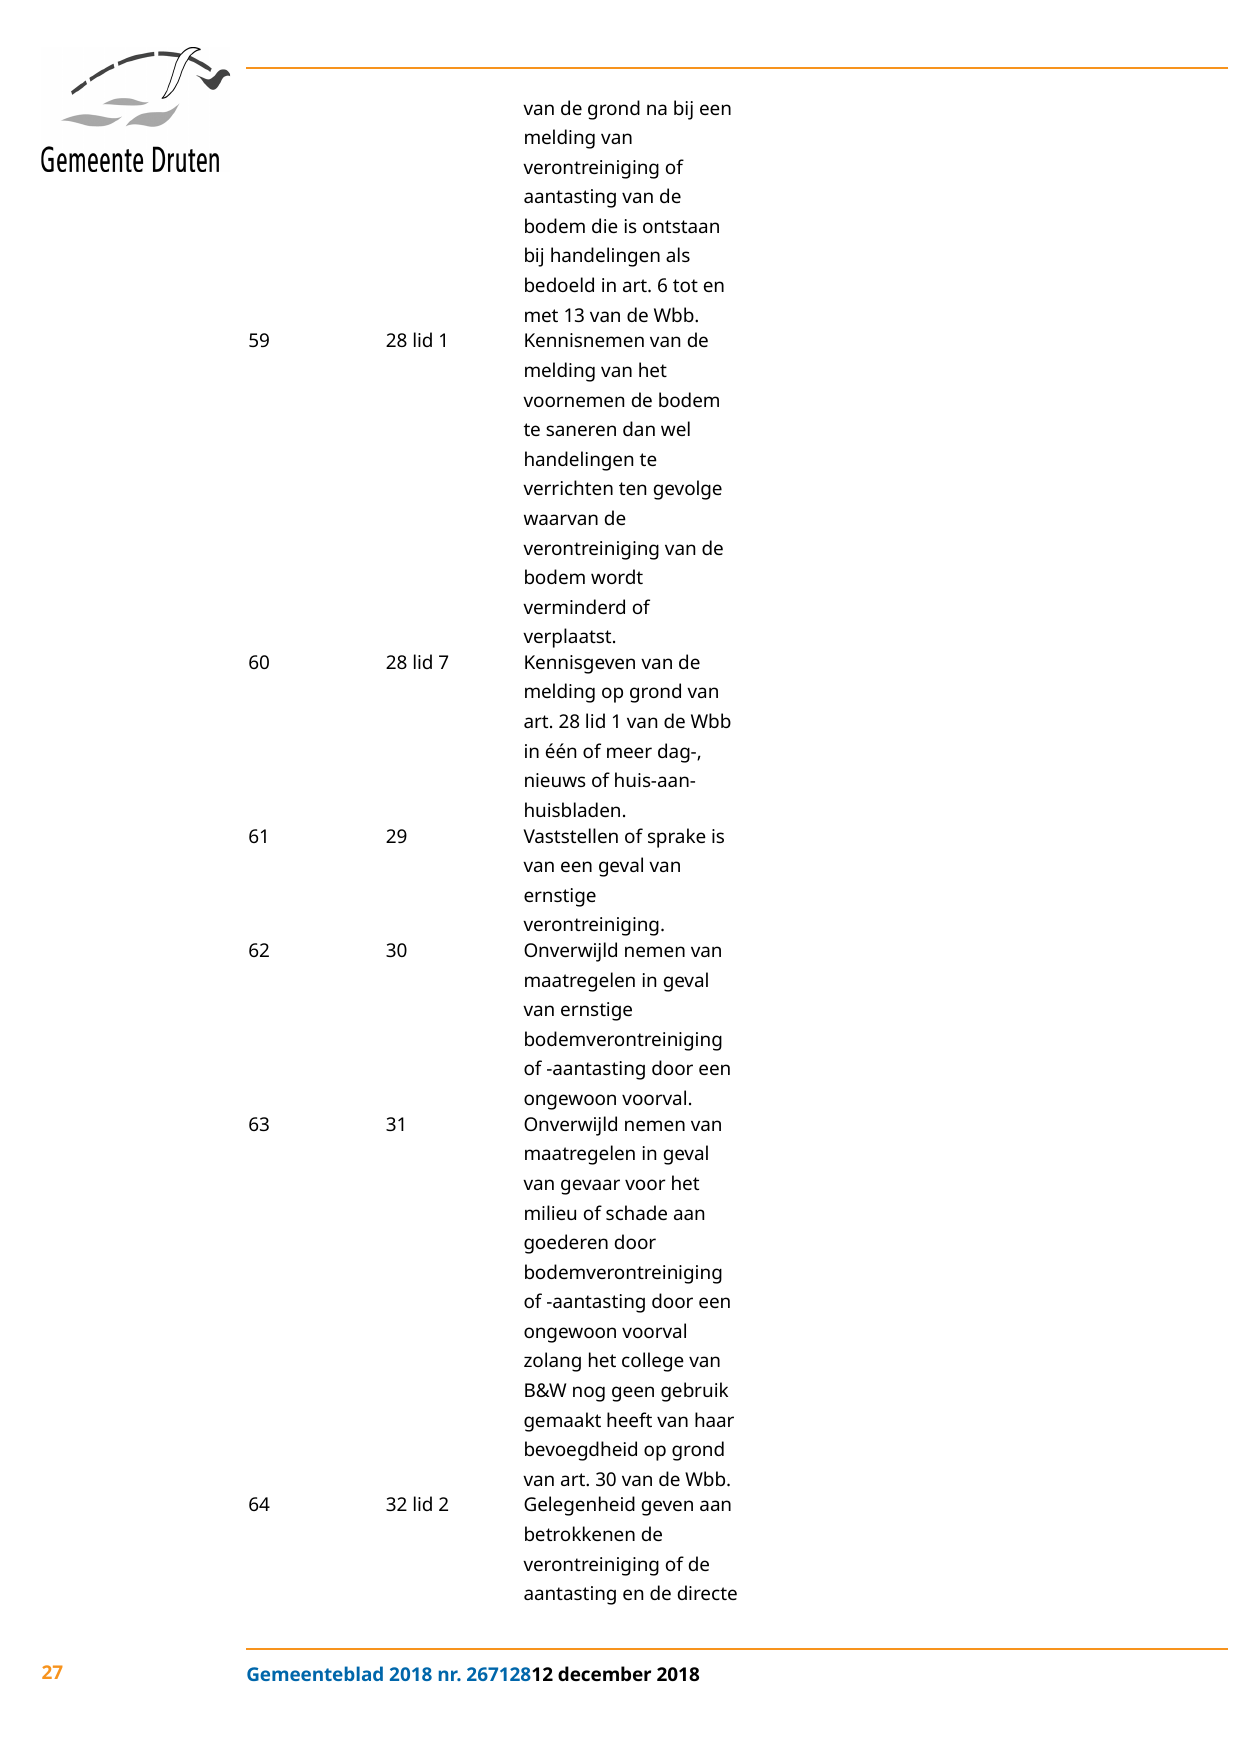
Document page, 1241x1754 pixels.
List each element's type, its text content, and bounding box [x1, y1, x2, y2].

table_cell [248, 95, 386, 328]
table_cell 32 lid 2 [386, 1492, 523, 1606]
table_cell [1014, 95, 1152, 328]
table_cell Kennisnemen van de melding van het voornemen de bodem te saneren dan wel handelingen te verrichten ten gevolge waarvan de verontreiniging van de bodem wordt verminderd of verplaatst. [523, 328, 739, 649]
table_cell 29 [386, 823, 523, 937]
table_cell [876, 1492, 1014, 1606]
table_cell [739, 1492, 876, 1606]
table_cell [739, 1111, 876, 1492]
table_cell [739, 95, 876, 328]
table_cell 64 [248, 1492, 386, 1606]
table_cell [386, 95, 523, 328]
table_cell [1014, 937, 1152, 1111]
table_cell [1014, 649, 1152, 823]
table_cell 28 lid 7 [386, 649, 523, 823]
table_cell 61 [248, 823, 386, 937]
table_cell 31 [386, 1111, 523, 1492]
table_cell Gelegenheid geven aan betrokkenen de verontreiniging of de aantasting en de directe [523, 1492, 739, 1606]
table_cell Onverwijld nemen van maatregelen in geval van gevaar voor het milieu of schade aan goederen door bodemverontreiniging of -aantasting door een ongewoon voorval zolang het college van B&W nog geen gebruik gemaakt heeft van haar bevoegdheid op grond van art. 30 van de Wbb. [523, 1111, 739, 1492]
table_cell 63 [248, 1111, 386, 1492]
table_cell [876, 95, 1014, 328]
picture [41, 47, 231, 172]
table_cell Vaststellen of sprake is van een geval van ernstige verontreiniging. [523, 823, 739, 937]
table_cell [876, 937, 1014, 1111]
table_cell 60 [248, 649, 386, 823]
table_cell [876, 1111, 1014, 1492]
table_cell [1014, 1111, 1152, 1492]
table_cell 28 lid 1 [386, 328, 523, 649]
table_cell [876, 649, 1014, 823]
table_cell [1014, 1492, 1152, 1606]
table_cell van de grond na bij een melding van verontreiniging of aantasting van de bodem die is ontstaan bij handelingen als bedoeld in art. 6 tot en met 13 van de Wbb. [523, 95, 739, 328]
table_cell [1014, 328, 1152, 649]
table_cell 30 [386, 937, 523, 1111]
table_cell [739, 328, 876, 649]
table_cell 59 [248, 328, 386, 649]
table_cell [876, 328, 1014, 649]
table_cell Kennisgeven van de melding op grond van art. 28 lid 1 van de Wbb in één of meer dag-, nieuws of huis-aan-huisbladen. [523, 649, 739, 823]
table_cell 62 [248, 937, 386, 1111]
table_cell [876, 823, 1014, 937]
table_cell [739, 823, 876, 937]
table_cell [1014, 823, 1152, 937]
table_cell [739, 937, 876, 1111]
table_cell Onverwijld nemen van maatregelen in geval van ernstige bodemverontreiniging of -aantasting door een ongewoon voorval. [523, 937, 739, 1111]
table_cell [739, 649, 876, 823]
